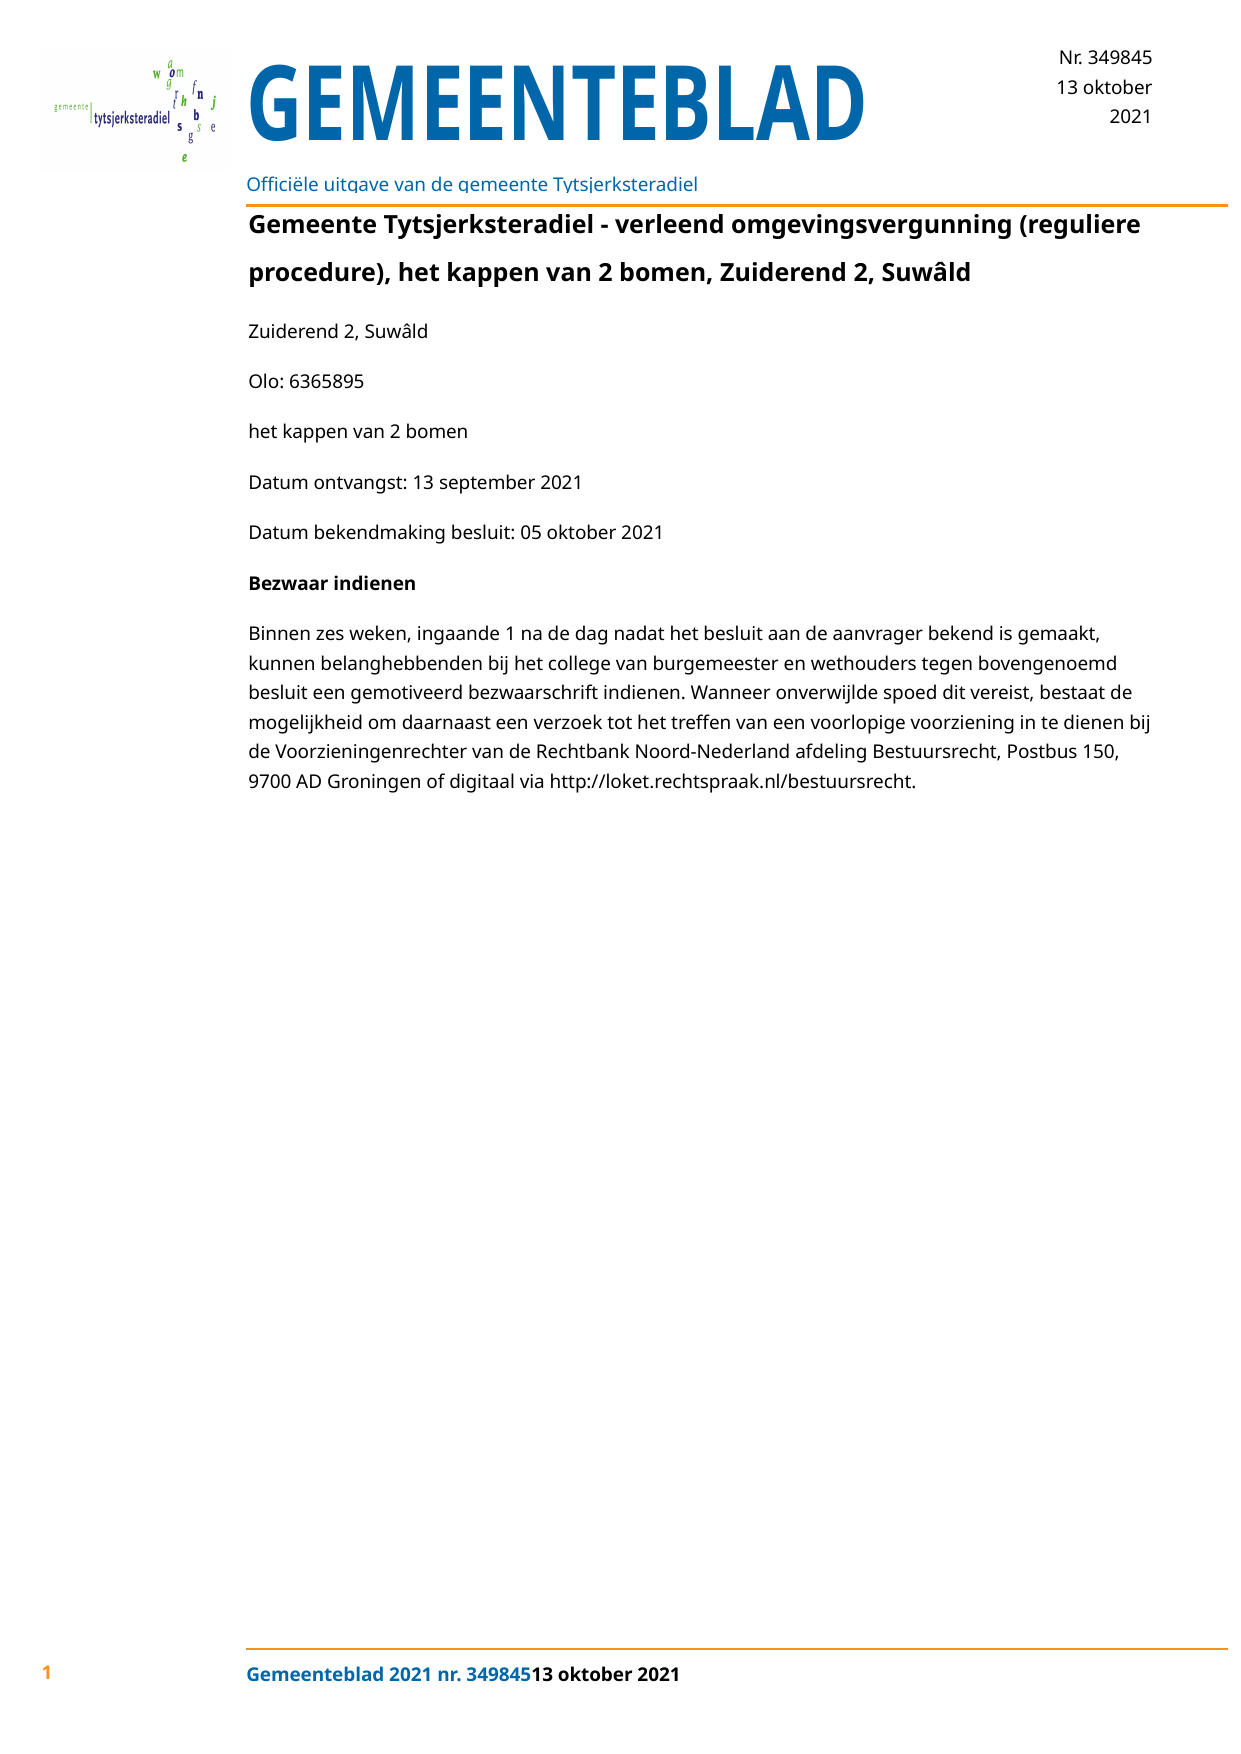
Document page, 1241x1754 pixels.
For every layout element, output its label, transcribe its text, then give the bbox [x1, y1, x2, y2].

text Bezwaar indienen [248, 570, 1152, 596]
text Olo: 6365895 [248, 368, 1152, 394]
text Binnen zes weken, ingaande 1 na de dag nadat het besluit aan de aanvrager bekend is gemaakt, kunnen belanghebbenden bij het college van burgemeester en wethouders tegen bovengenoemd besluit een gemotiveerd bezwaarschrift indienen. Wanneer onverwijlde spoed dit vereist, bestaat de mogelijkheid om daarnaast een verzoek tot het treffen van een voorlopige voorziening in te dienen bij de Voorzieningenrechter van de Rechtbank Noord-Nederland afdeling Bestuursrecht, Postbus 150, 9700 AD Groningen of digitaal via http://loket.rechtspraak.nl/bestuursrecht. [248, 620, 1152, 794]
picture [41, 47, 231, 172]
text Zuiderend 2, Suwâld [248, 318, 1152, 344]
text Datum ontvangst: 13 september 2021 [248, 469, 1152, 495]
text Datum bekendmaking besluit: 05 oktober 2021 [248, 519, 1152, 545]
text Gemeente Tytsjerksteradiel - verleend omgevingsvergunning (reguliere procedure), het kappen van 2 bomen, Zuiderend 2, Suwâld [248, 207, 1152, 288]
text het kappen van 2 bomen [248, 419, 1152, 444]
